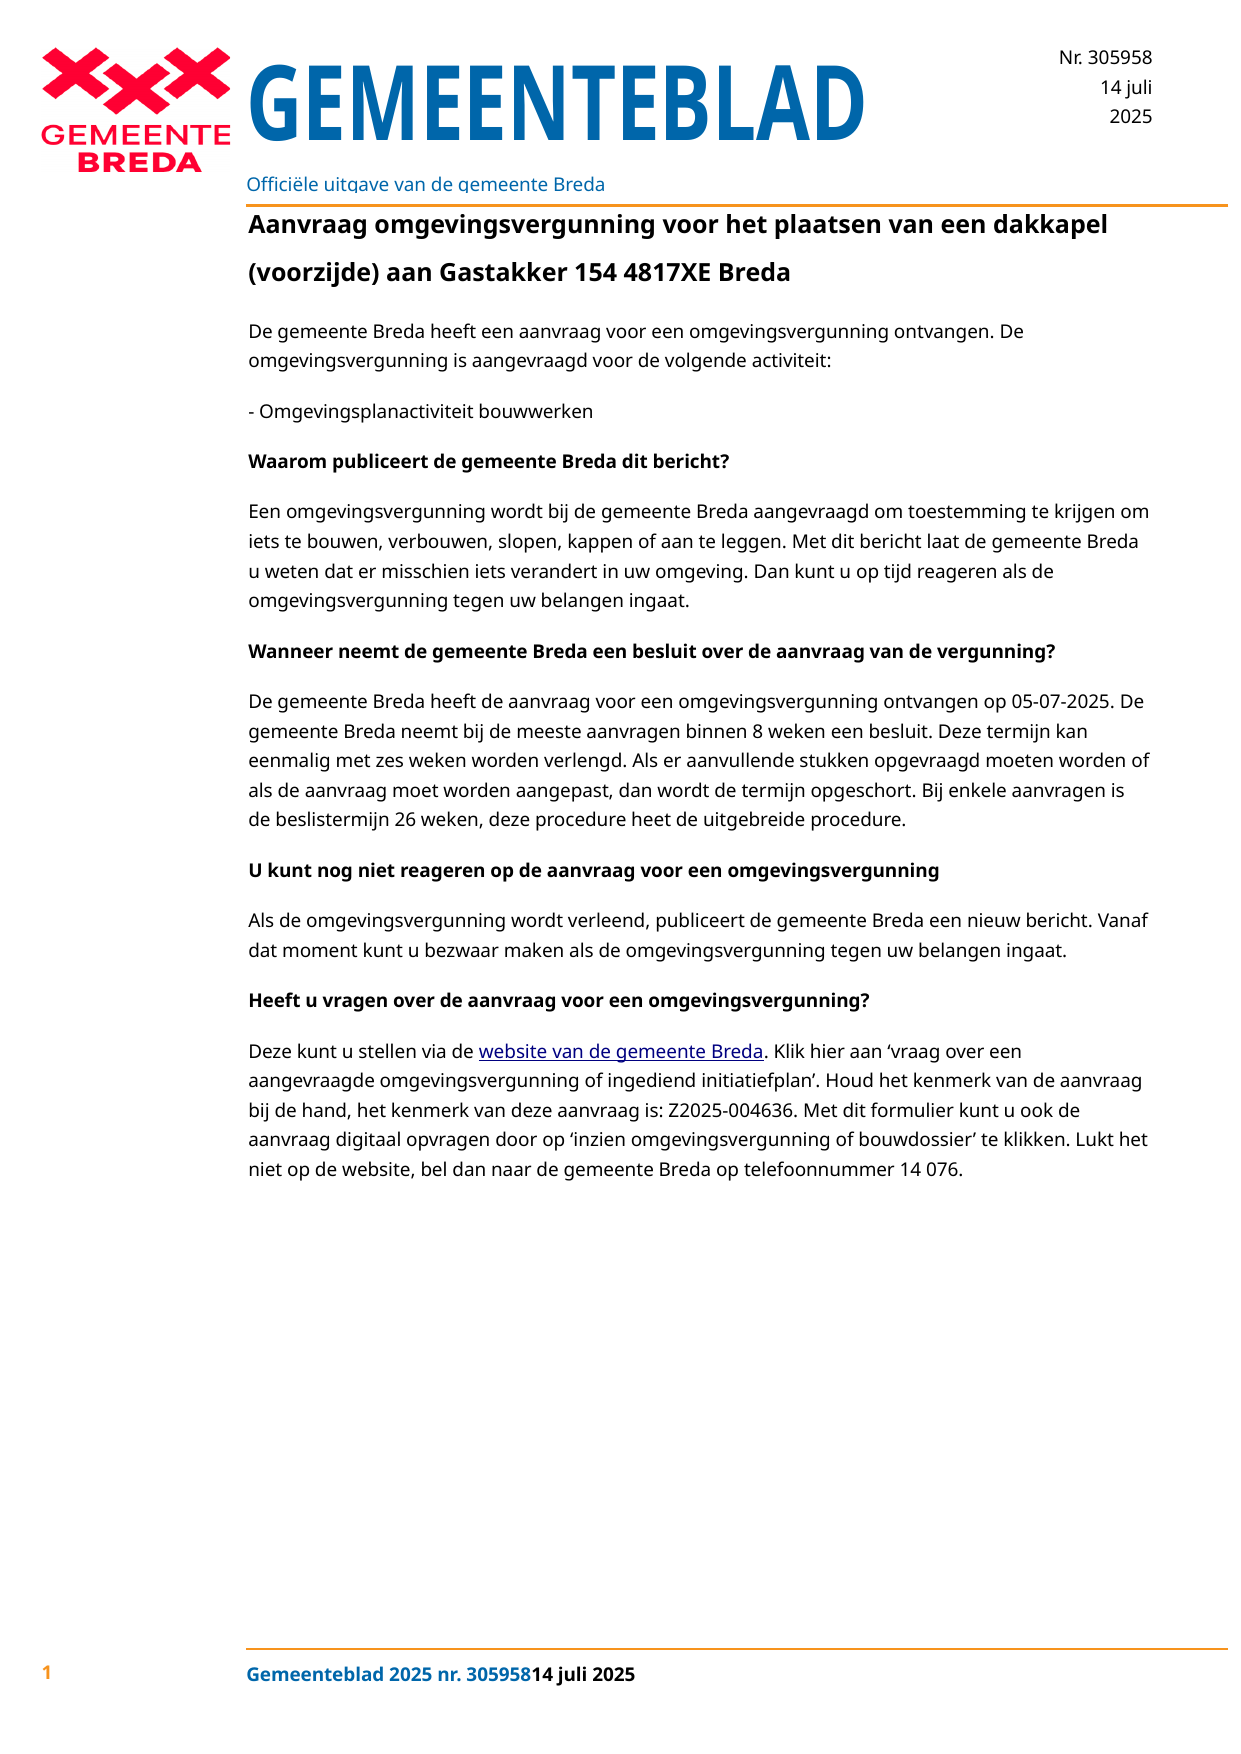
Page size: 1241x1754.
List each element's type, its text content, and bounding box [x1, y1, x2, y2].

text Deze kunt u stellen via de website van de gemeente Breda. Klik hier aan ‘vraag over een aangevraagde omgevingsvergunning of ingediend initiatiefplan’. Houd het kenmerk van de aanvraag bij de hand, het kenmerk van deze aanvraag is: Z2025-004636. Met dit formulier kunt u ook de aanvraag digitaal opvragen door op ‘inzien omgevingsvergunning of bouwdossier’ te klikken. Lukt het niet op de website, bel dan naar de gemeente Breda op telefoonnummer 14 076. [248, 1038, 1152, 1182]
text Als de omgevingsvergunning wordt verleend, publiceert de gemeente Breda een nieuw bericht. Vanaf dat moment kunt u bezwaar maken als de omgevingsvergunning tegen uw belangen ingaat. [248, 907, 1152, 963]
text U kunt nog niet reageren op de aanvraag voor een omgevingsvergunning [248, 857, 1152, 883]
picture [41, 47, 231, 172]
text Een omgevingsvergunning wordt bij de gemeente Breda aangevraagd om toestemming te krijgen om iets te bouwen, verbouwen, slopen, kappen of aan te leggen. Met dit bericht laat de gemeente Breda u weten dat er misschien iets verandert in uw omgeving. Dan kunt u op tijd reageren als de omgevingsvergunning tegen uw belangen ingaat. [248, 499, 1152, 613]
text - Omgevingsplanactiviteit bouwwerken [248, 398, 1152, 424]
text Heeft u vragen over de aanvraag voor een omgevingsvergunning? [248, 987, 1152, 1013]
text Waarom publiceert de gemeente Breda dit bericht? [248, 448, 1152, 474]
text Aanvraag omgevingsvergunning voor het plaatsen van een dakkapel (voorzijde) aan Gastakker 154 4817XE Breda [248, 207, 1152, 288]
text Wanneer neemt de gemeente Breda een besluit over de aanvraag van de vergunning? [248, 638, 1152, 664]
text De gemeente Breda heeft een aanvraag voor een omgevingsvergunning ontvangen. De omgevingsvergunning is aangevraagd voor de volgende activiteit: [248, 318, 1152, 373]
text De gemeente Breda heeft de aanvraag voor een omgevingsvergunning ontvangen op 05-07-2025. De gemeente Breda neemt bij de meeste aanvragen binnen 8 weken een besluit. Deze termijn kan eenmalig met zes weken worden verlengd. Als er aanvullende stukken opgevraagd moeten worden of als de aanvraag moet worden aangepast, dan wordt de termijn opgeschort. Bij enkele aanvragen is de beslistermijn 26 weken, deze procedure heet de uitgebreide procedure. [248, 688, 1152, 832]
